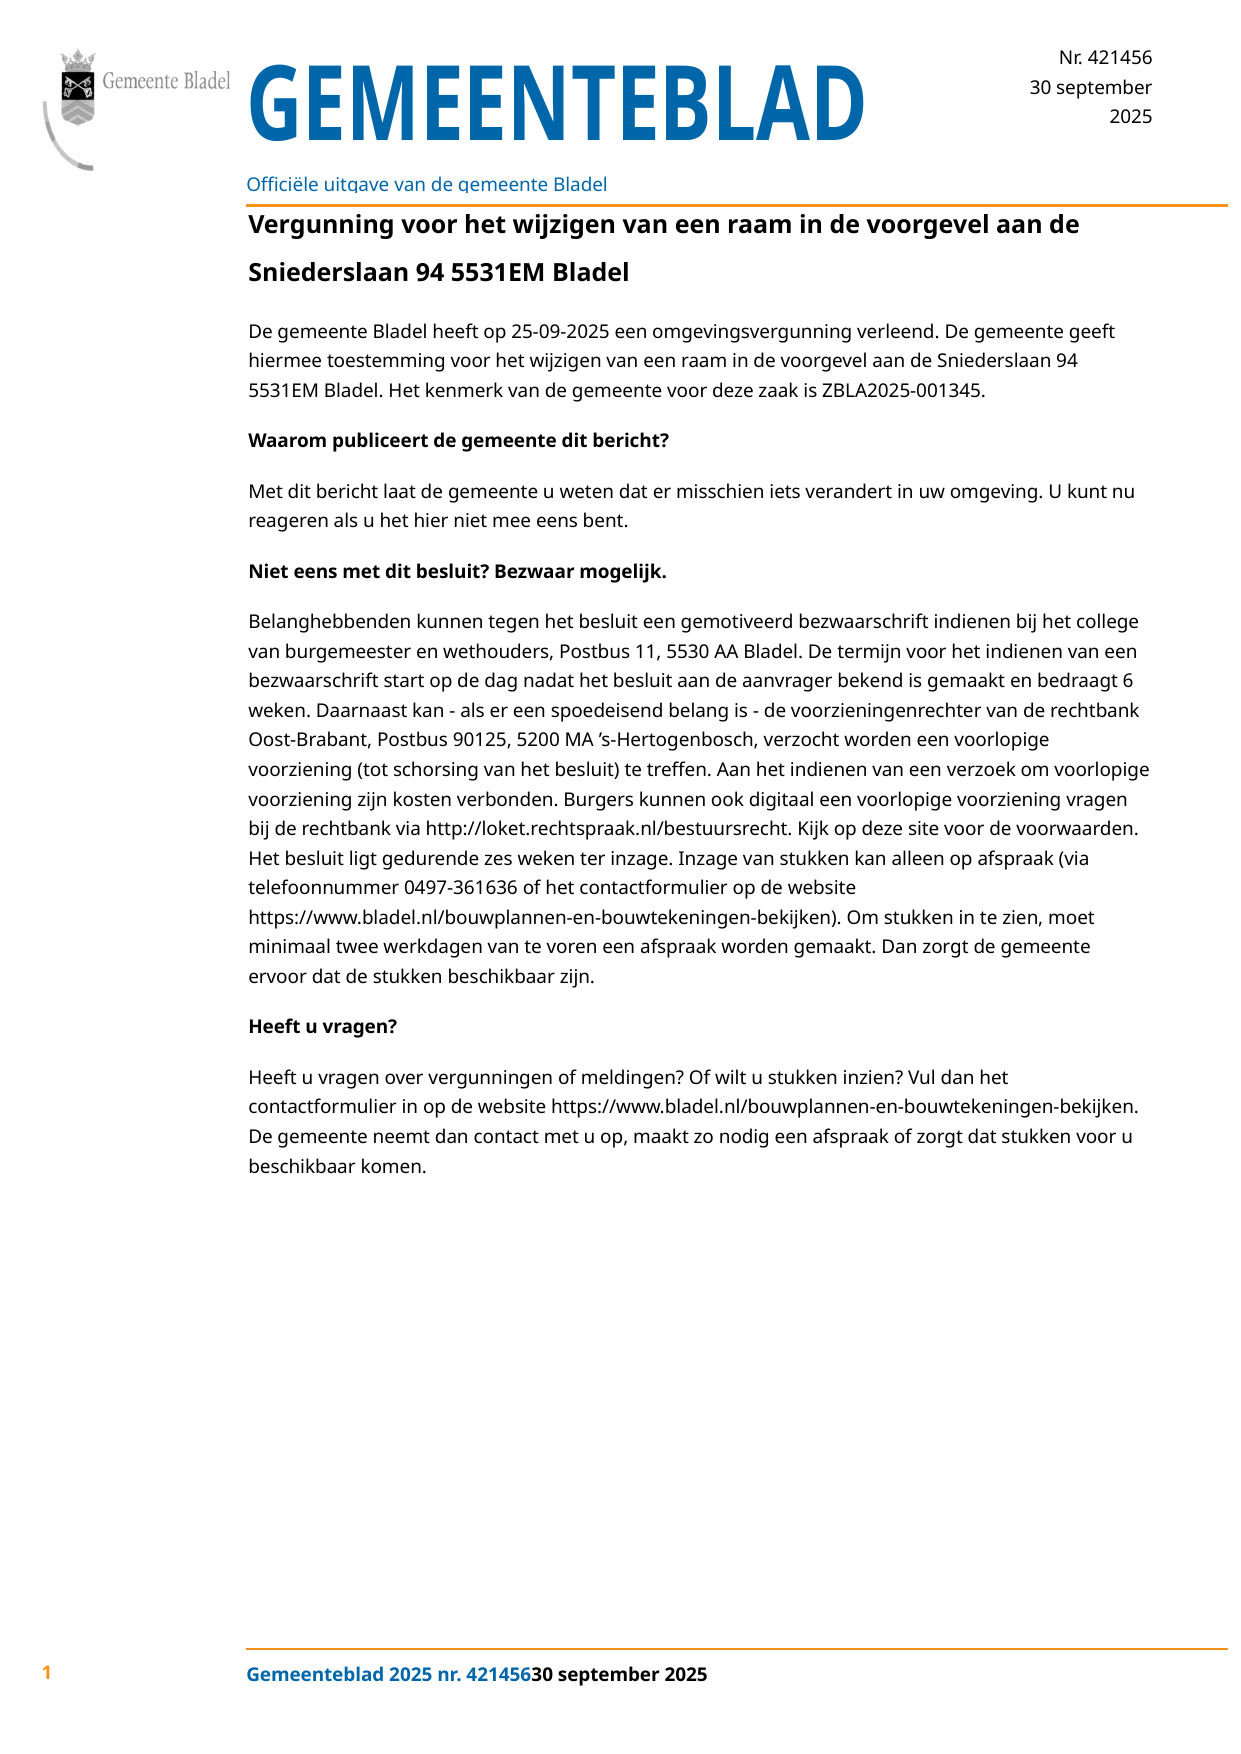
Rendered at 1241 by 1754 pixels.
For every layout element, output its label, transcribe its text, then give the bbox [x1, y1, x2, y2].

text Niet eens met dit besluit? Bezwaar mogelijk. [248, 558, 1152, 584]
text Waarom publiceert de gemeente dit bericht? [248, 427, 1152, 453]
text Vergunning voor het wijzigen van een raam in de voorgevel aan de Sniederslaan 94 5531EM Bladel [248, 207, 1152, 288]
text Heeft u vragen over vergunningen of meldingen? Of wilt u stukken inzien? Vul dan het contactformulier in op de website https://www.bladel.nl/bouwplannen-en-bouwtekeningen-bekijken. De gemeente neemt dan contact met u op, maakt zo nodig een afspraak of zorgt dat stukken voor u beschikbaar komen. [248, 1064, 1152, 1179]
text De gemeente Bladel heeft op 25-09-2025 een omgevingsvergunning verleend. De gemeente geeft hiermee toestemming voor het wijzigen van een raam in de voorgevel aan de Sniederslaan 94 5531EM Bladel. Het kenmerk van de gemeente voor deze zaak is ZBLA2025-001345. [248, 318, 1152, 403]
picture [41, 47, 231, 172]
text Belanghebbenden kunnen tegen het besluit een gemotiveerd bezwaarschrift indienen bij het college van burgemeester en wethouders, Postbus 11, 5530 AA Bladel. De termijn voor het indienen van een bezwaarschrift start op de dag nadat het besluit aan de aanvrager bekend is gemaakt en bedraagt 6 weken. Daarnaast kan - als er een spoedeisend belang is - de voorzieningenrechter van de rechtbank Oost-Brabant, Postbus 90125, 5200 MA ’s-Hertogenbosch, verzocht worden een voorlopige voorziening (tot schorsing van het besluit) te treffen. Aan het indienen van een verzoek om voorlopige voorziening zijn kosten verbonden. Burgers kunnen ook digitaal een voorlopige voorziening vragen bij de rechtbank via http://loket.rechtspraak.nl/bestuursrecht. Kijk op deze site voor de voorwaarden. Het besluit ligt gedurende zes weken ter inzage. Inzage van stukken kan alleen op afspraak (via telefoonnummer 0497-361636 of het contactformulier op de website https://www.bladel.nl/bouwplannen-en-bouwtekeningen-bekijken). Om stukken in te zien, moet minimaal twee werkdagen van te voren een afspraak worden gemaakt. Dan zorgt de gemeente ervoor dat de stukken beschikbaar zijn. [248, 608, 1152, 989]
text Met dit bericht laat de gemeente u weten dat er misschien iets verandert in uw omgeving. U kunt nu reageren als u het hier niet mee eens bent. [248, 478, 1152, 533]
text Heeft u vragen? [248, 1014, 1152, 1039]
